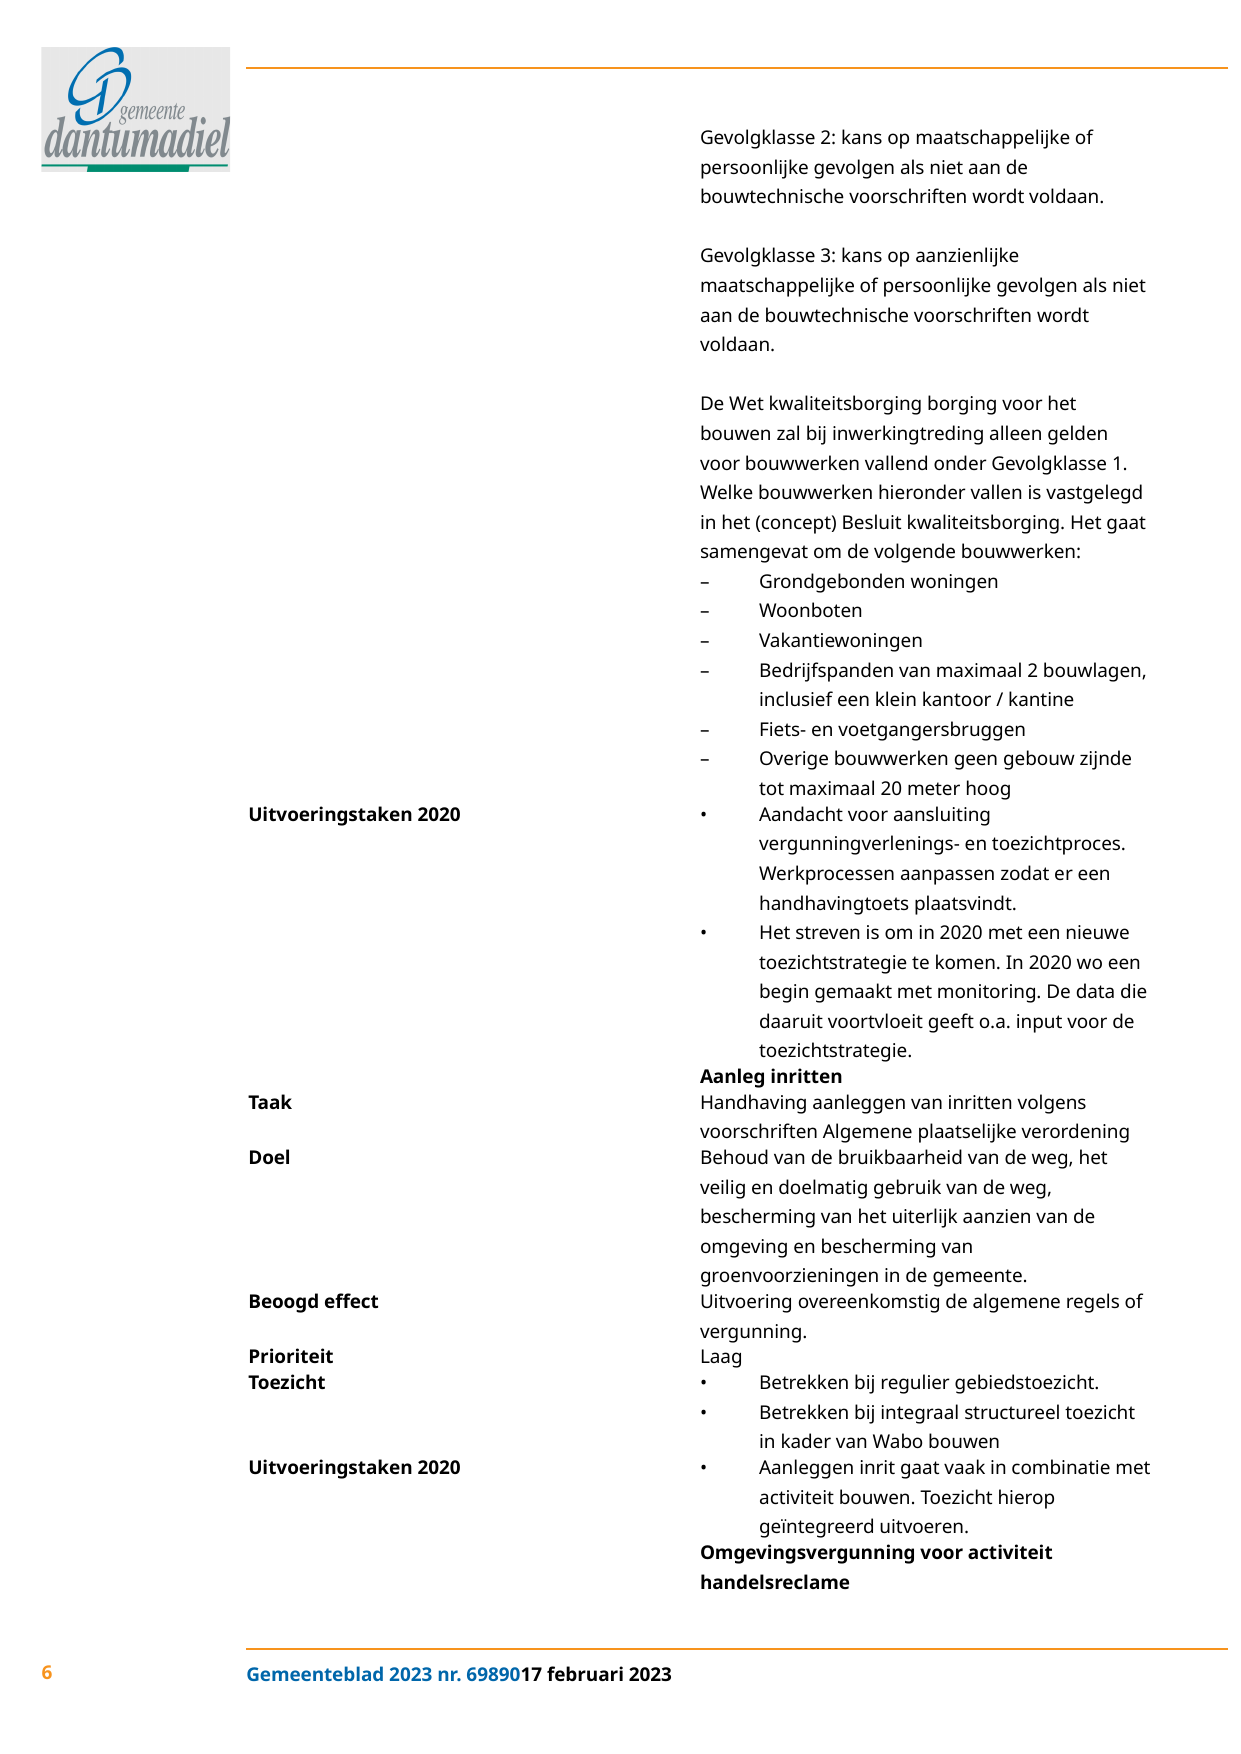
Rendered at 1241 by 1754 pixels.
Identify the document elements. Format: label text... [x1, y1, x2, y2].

table_cell Aanleggen inrit gaat vaak in combinatie met activiteit bouwen. Toezicht hierop geïntegreerd uitvoeren. [700, 1454, 1152, 1539]
table_cell Toezicht [248, 1370, 700, 1454]
table_cell Uitvoeringstaken 2020 [248, 1454, 700, 1539]
table_cell Uitvoering overeenkomstig de algemene regels of vergunning. [700, 1289, 1152, 1344]
table_cell [248, 1539, 700, 1594]
table_cell Prioriteit [248, 1344, 700, 1369]
table_cell Handhaving aanleggen van inritten volgens voorschriften Algemene plaatselijke verordening [700, 1089, 1152, 1144]
table_cell Laag [700, 1344, 1152, 1369]
table_cell Omgevingsvergunning voor activiteit handelsreclame [700, 1539, 1152, 1594]
table_cell Betrekken bij regulier gebiedstoezicht. Betrekken bij integraal structureel toezicht in kader van Wabo bouwen [700, 1370, 1152, 1454]
picture [41, 47, 231, 172]
table_cell Taak [248, 1089, 700, 1144]
table_cell Beoogd effect [248, 1289, 700, 1344]
table_cell Gevolgklasse 2: kans op maatschappelijke of persoonlijke gevolgen als niet aan de bouwtechnische voorschriften wordt voldaan. Gevolgklasse 3: kans op aanzienlijke maatschappelijke of persoonlijke gevolgen als niet aan de bouwtechnische voorschriften wordt voldaan. De Wet kwaliteitsborging borging voor het bouwen zal bij inwerkingtreding alleen gelden voor bouwwerken vallend onder Gevolgklasse 1. Welke bouwwerken hieronder vallen is vastgelegd in het (concept) Besluit kwaliteitsborging. Het gaat samengevat om de volgende bouwwerken: Grondgebonden woningen Woonboten Vakantiewoningen Bedrijfspanden van maximaal 2 bouwlagen, inclusief een klein kantoor / kantine Fiets- en voetgangersbruggen Overige bouwwerken geen gebouw zijnde tot maximaal 20 meter hoog [700, 95, 1152, 801]
table_cell Behoud van de bruikbaarheid van de weg, het veilig en doelmatig gebruik van de weg, bescherming van het uiterlijk aanzien van de omgeving en bescherming van groenvoorzieningen in de gemeente. [700, 1144, 1152, 1288]
table_cell Uitvoeringstaken 2020 [248, 801, 700, 1063]
table_cell Aanleg inritten [700, 1063, 1152, 1089]
table_cell Doel [248, 1144, 700, 1288]
table_cell Aandacht voor aansluiting vergunningverlenings- en toezichtproces. Werkprocessen aanpassen zodat er een handhavingtoets plaatsvindt. Het streven is om in 2020 met een nieuwe toezichtstrategie te komen. In 2020 wo een begin gemaakt met monitoring. De data die daaruit voortvloeit geeft o.a. input voor de toezichtstrategie. [700, 801, 1152, 1063]
table_cell [248, 1063, 700, 1089]
table_cell [248, 95, 700, 801]
